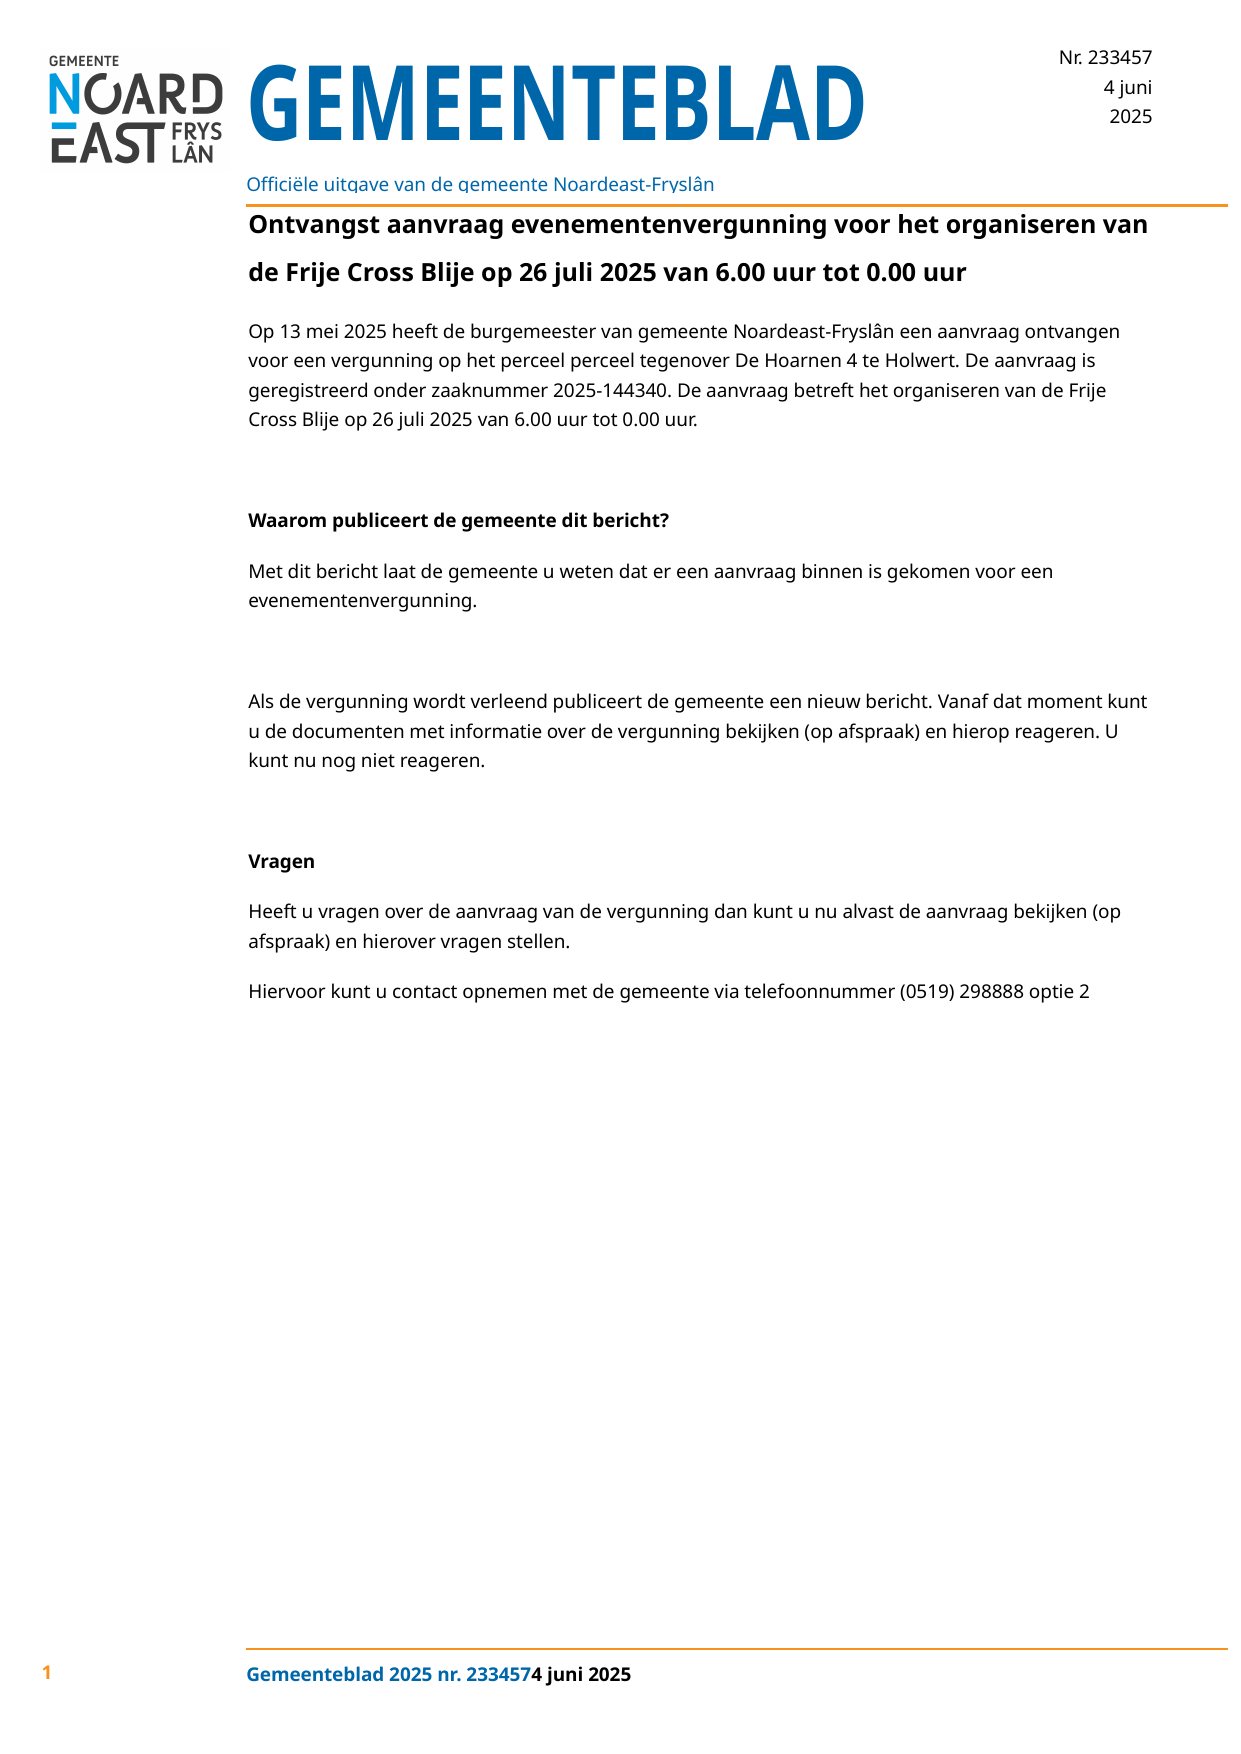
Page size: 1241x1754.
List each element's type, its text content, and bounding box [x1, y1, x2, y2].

text Op 13 mei 2025 heeft de burgemeester van gemeente Noardeast-Fryslân een aanvraag ontvangen voor een vergunning op het perceel perceel tegenover De Hoarnen 4 te Holwert. De aanvraag is geregistreerd onder zaaknummer 2025-144340. De aanvraag betreft het organiseren van de Frije Cross Blije op 26 juli 2025 van 6.00 uur tot 0.00 uur. [248, 318, 1152, 432]
text Als de vergunning wordt verleend publiceert de gemeente een nieuw bericht. Vanaf dat moment kunt u de documenten met informatie over de vergunning bekijken (op afspraak) en hierop reageren. U kunt nu nog niet reageren. [248, 688, 1152, 773]
text Vragen [248, 848, 1152, 874]
text Waarom publiceert de gemeente dit bericht? [248, 507, 1152, 533]
picture [41, 47, 231, 172]
text Ontvangst aanvraag evenementenvergunning voor het organiseren van de Frije Cross Blije op 26 juli 2025 van 6.00 uur tot 0.00 uur [248, 207, 1152, 288]
text Hiervoor kunt u contact opnemen met de gemeente via telefoonnummer (0519) 298888 optie 2 [248, 979, 1152, 1004]
text Met dit bericht laat de gemeente u weten dat er een aanvraag binnen is gekomen voor een evenementenvergunning. [248, 558, 1152, 613]
text Heeft u vragen over de aanvraag van de vergunning dan kunt u nu alvast de aanvraag bekijken (op afspraak) en hierover vragen stellen. [248, 899, 1152, 954]
